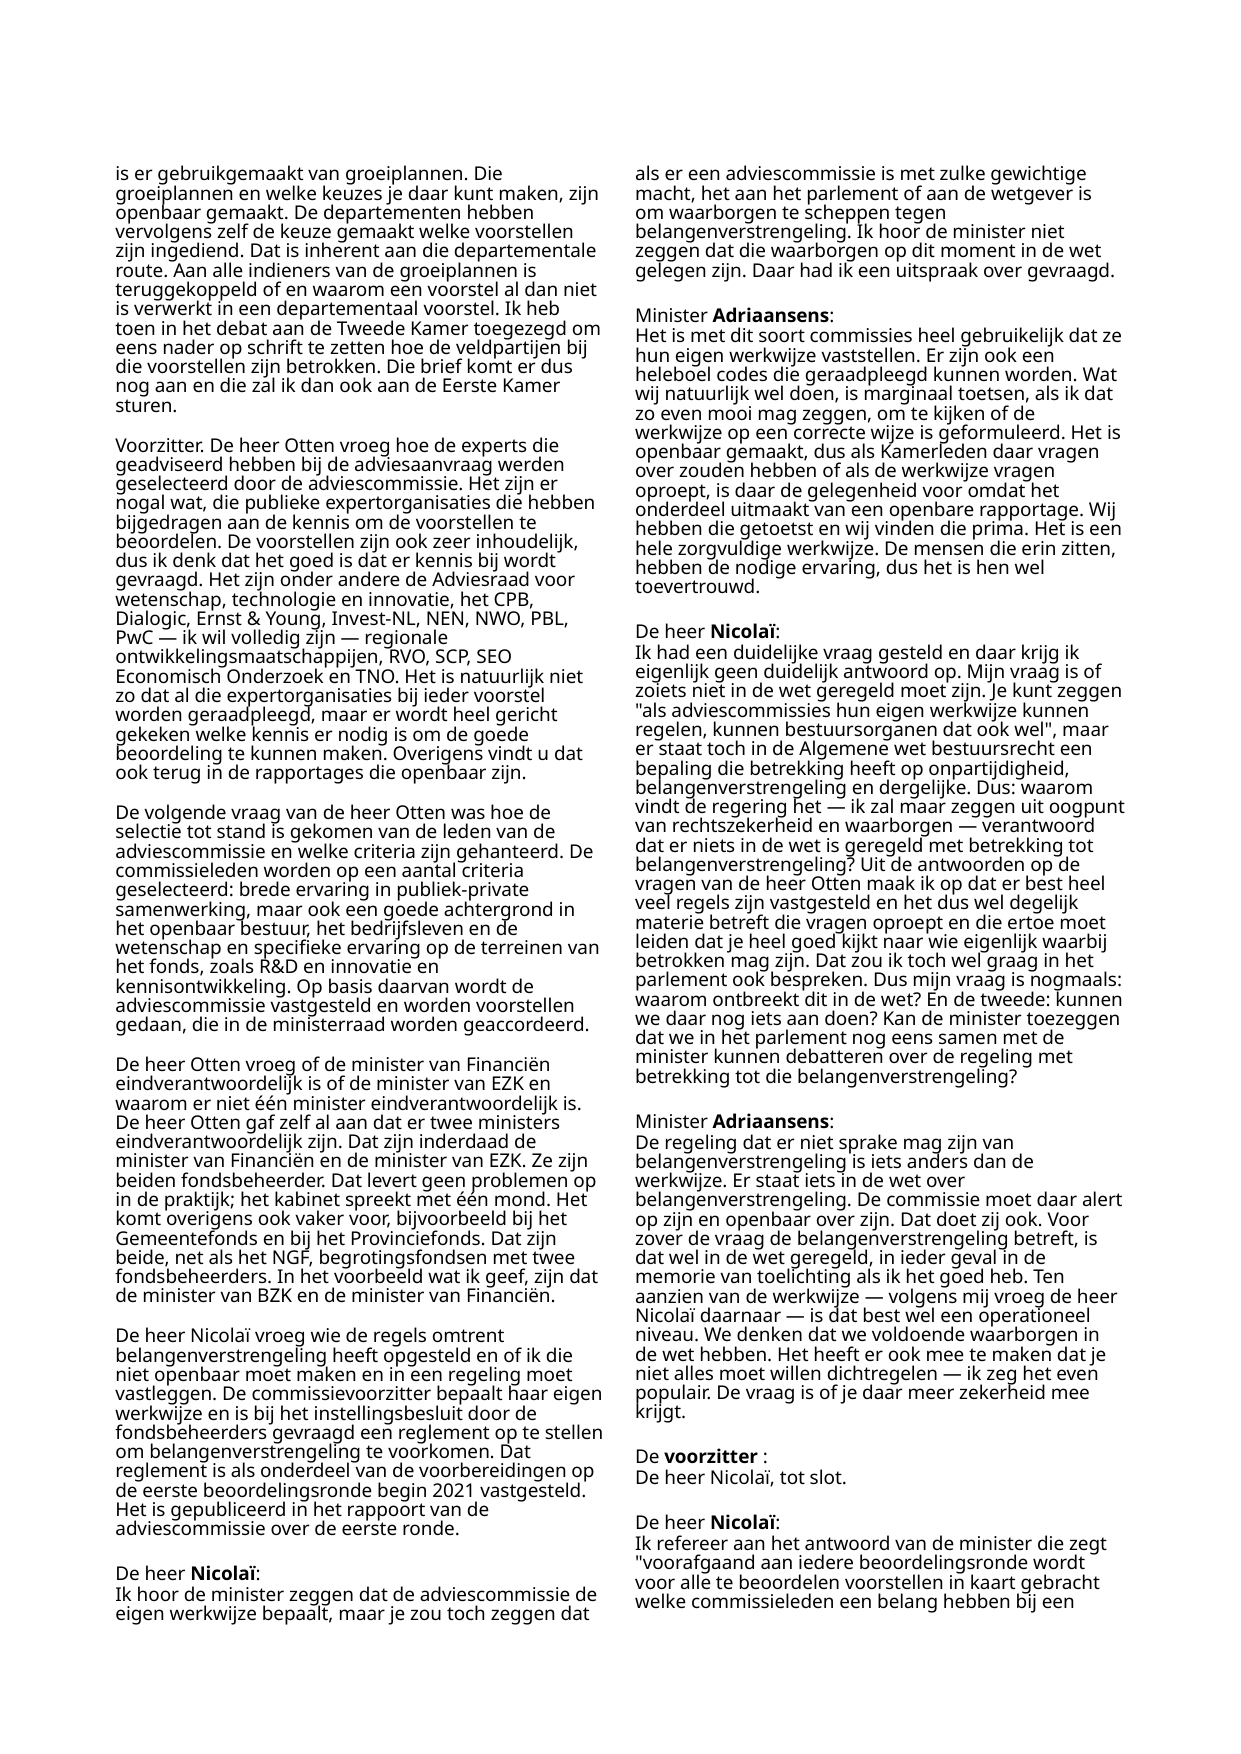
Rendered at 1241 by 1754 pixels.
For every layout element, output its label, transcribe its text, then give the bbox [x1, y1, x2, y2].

text Minister Adriaansens: [635, 1108, 1125, 1134]
text Ik refereer aan het antwoord van de minister die zegt "voorafgaand aan iedere beoordelingsronde wordt voor alle te beoordelen voorstellen in kaart gebracht welke commissieleden een belang hebben bij een [635, 1535, 1125, 1612]
text Voorzitter. De heer Otten vroeg hoe de experts die geadviseerd hebben bij de adviesaanvraag werden geselecteerd door de adviescommissie. Het zijn er nogal wat, die publieke expertorganisaties die hebben bijgedragen aan de kennis om de voorstellen te beoordelen. De voorstellen zijn ook zeer inhoudelijk, dus ik denk dat het goed is dat er kennis bij wordt gevraagd. Het zijn onder andere de Adviesraad voor wetenschap, technologie en innovatie, het CPB, Dialogic, Ernst & Young, Invest-NL, NEN, NWO, PBL, PwC — ik wil volledig zijn — regionale ontwikkelingsmaatschappijen, RVO, SCP, SEO Economisch Onderzoek en TNO. Het is natuurlijk niet zo dat al die expertorganisaties bij ieder voorstel worden geraadpleegd, maar er wordt heel gericht gekeken welke kennis er nodig is om de goede beoordeling te kunnen maken. Overigens vindt u dat ook terug in de rapportages die openbaar zijn. [115, 437, 605, 783]
text De heer Otten vroeg of de minister van Financiën eindverantwoordelijk is of de minister van EZK en waarom er niet één minister eindverantwoordelijk is. De heer Otten gaf zelf al aan dat er twee ministers eindverantwoordelijk zijn. Dat zijn inderdaad de minister van Financiën en de minister van EZK. Ze zijn beiden fondsbeheerder. Dat levert geen problemen op in de praktijk; het kabinet spreekt met één mond. Het komt overigens ook vaker voor, bijvoorbeeld bij het Gemeentefonds en bij het Provinciefonds. Dat zijn beide, net als het NGF, begrotingsfondsen met twee fondsbeheerders. In het voorbeeld wat ik geef, zijn dat de minister van BZK en de minister van Financiën. [115, 1056, 605, 1307]
text Minister Adriaansens: [635, 302, 1125, 327]
text De heer Nicolaï: [635, 1509, 1125, 1535]
text Ik hoor de minister zeggen dat de adviescommissie de eigen werkwijze bepaalt, maar je zou toch zeggen dat [115, 1586, 605, 1624]
text Het is met dit soort commissies heel gebruikelijk dat ze hun eigen werkwijze vaststellen. Er zijn ook een heleboel codes die geraadpleegd kunnen worden. Wat wij natuurlijk wel doen, is marginaal toetsen, als ik dat zo even mooi mag zeggen, om te kijken of de werkwijze op een correcte wijze is geformuleerd. Het is openbaar gemaakt, dus als Kamerleden daar vragen over zouden hebben of als de werkwijze vragen oproept, is daar de gelegenheid voor omdat het onderdeel uitmaakt van een openbare rapportage. Wij hebben die getoetst en wij vinden die prima. Het is een hele zorgvuldige werkwijze. De mensen die erin zitten, hebben de nodige ervaring, dus het is hen wel toevertrouwd. [635, 327, 1125, 597]
text De regeling dat er niet sprake mag zijn van belangenverstrengeling is iets anders dan de werkwijze. Er staat iets in de wet over belangenverstrengeling. De commissie moet daar alert op zijn en openbaar over zijn. Dat doet zij ook. Voor zover de vraag de belangenverstrengeling betreft, is dat wel in de wet geregeld, in ieder geval in de memorie van toelichting als ik het goed heb. Ten aanzien van de werkwijze — volgens mij vroeg de heer Nicolaï daarnaar — is dat best wel een operationeel niveau. We denken dat we voldoende waarborgen in de wet hebben. Het heeft er ook mee te maken dat je niet alles moet willen dichtregelen — ik zeg het even populair. De vraag is of je daar meer zekerheid mee krijgt. [635, 1134, 1125, 1423]
text De heer Nicolaï, tot slot. [635, 1469, 1125, 1488]
text als er een adviescommissie is met zulke gewichtige macht, het aan het parlement of aan de wetgever is om waarborgen te scheppen tegen belangenverstrengeling. Ik hoor de minister niet zeggen dat die waarborgen op dit moment in de wet gelegen zijn. Daar had ik een uitspraak over gevraagd. [635, 165, 1125, 281]
text De volgende vraag van de heer Otten was hoe de selectie tot stand is gekomen van de leden van de adviescommissie en welke criteria zijn gehanteerd. De commissieleden worden op een aantal criteria geselecteerd: brede ervaring in publiek-private samenwerking, maar ook een goede achtergrond in het openbaar bestuur, het bedrijfsleven en de wetenschap en specifieke ervaring op de terreinen van het fonds, zoals R&D en innovatie en kennisontwikkeling. Op basis daarvan wordt de adviescommissie vastgesteld en worden voorstellen gedaan, die in de ministerraad worden geaccordeerd. [115, 804, 605, 1035]
text De heer Nicolaï: [115, 1560, 605, 1586]
text De heer Nicolaï vroeg wie de regels omtrent belangenverstrengeling heeft opgesteld en of ik die niet openbaar moet maken en in een regeling moet vastleggen. De commissievoorzitter bepaalt haar eigen werkwijze en is bij het instellingsbesluit door de fondsbeheerders gevraagd een reglement op te stellen om belangenverstrengeling te voorkomen. Dat reglement is als onderdeel van de voorbereidingen op de eerste beoordelingsronde begin 2021 vastgesteld. Het is gepubliceerd in het rappoort van de adviescommissie over de eerste ronde. [115, 1327, 605, 1539]
text De voorzitter : [635, 1443, 1125, 1469]
text Ik had een duidelijke vraag gesteld en daar krijg ik eigenlijk geen duidelijk antwoord op. Mijn vraag is of zoiets niet in de wet geregeld moet zijn. Je kunt zeggen "als adviescommissies hun eigen werkwijze kunnen regelen, kunnen bestuursorganen dat ook wel", maar er staat toch in de Algemene wet bestuursrecht een bepaling die betrekking heeft op onpartijdigheid, belangenverstrengeling en dergelijke. Dus: waarom vindt de regering het — ik zal maar zeggen uit oogpunt van rechtszekerheid en waarborgen — verantwoord dat er niets in de wet is geregeld met betrekking tot belangenverstrengeling? Uit de antwoorden op de vragen van de heer Otten maak ik op dat er best heel veel regels zijn vastgesteld en het dus wel degelijk materie betreft die vragen oproept en die ertoe moet leiden dat je heel goed kijkt naar wie eigenlijk waarbij betrokken mag zijn. Dat zou ik toch wel graag in het parlement ook bespreken. Dus mijn vraag is nogmaals: waarom ontbreekt dit in de wet? En de tweede: kunnen we daar nog iets aan doen? Kan de minister toezeggen dat we in het parlement nog eens samen met de minister kunnen debatteren over de regeling met betrekking tot die belangenverstrengeling? [635, 644, 1125, 1087]
text De heer Nicolaï: [635, 618, 1125, 644]
text is er gebruikgemaakt van groeiplannen. Die groeiplannen en welke keuzes je daar kunt maken, zijn openbaar gemaakt. De departementen hebben vervolgens zelf de keuze gemaakt welke voorstellen zijn ingediend. Dat is inherent aan die departementale route. Aan alle indieners van de groeiplannen is teruggekoppeld of en waarom een voorstel al dan niet is verwerkt in een departementaal voorstel. Ik heb toen in het debat aan de Tweede Kamer toegezegd om eens nader op schrift te zetten hoe de veldpartijen bij die voorstellen zijn betrokken. Die brief komt er dus nog aan en die zal ik dan ook aan de Eerste Kamer sturen. [115, 165, 605, 416]
